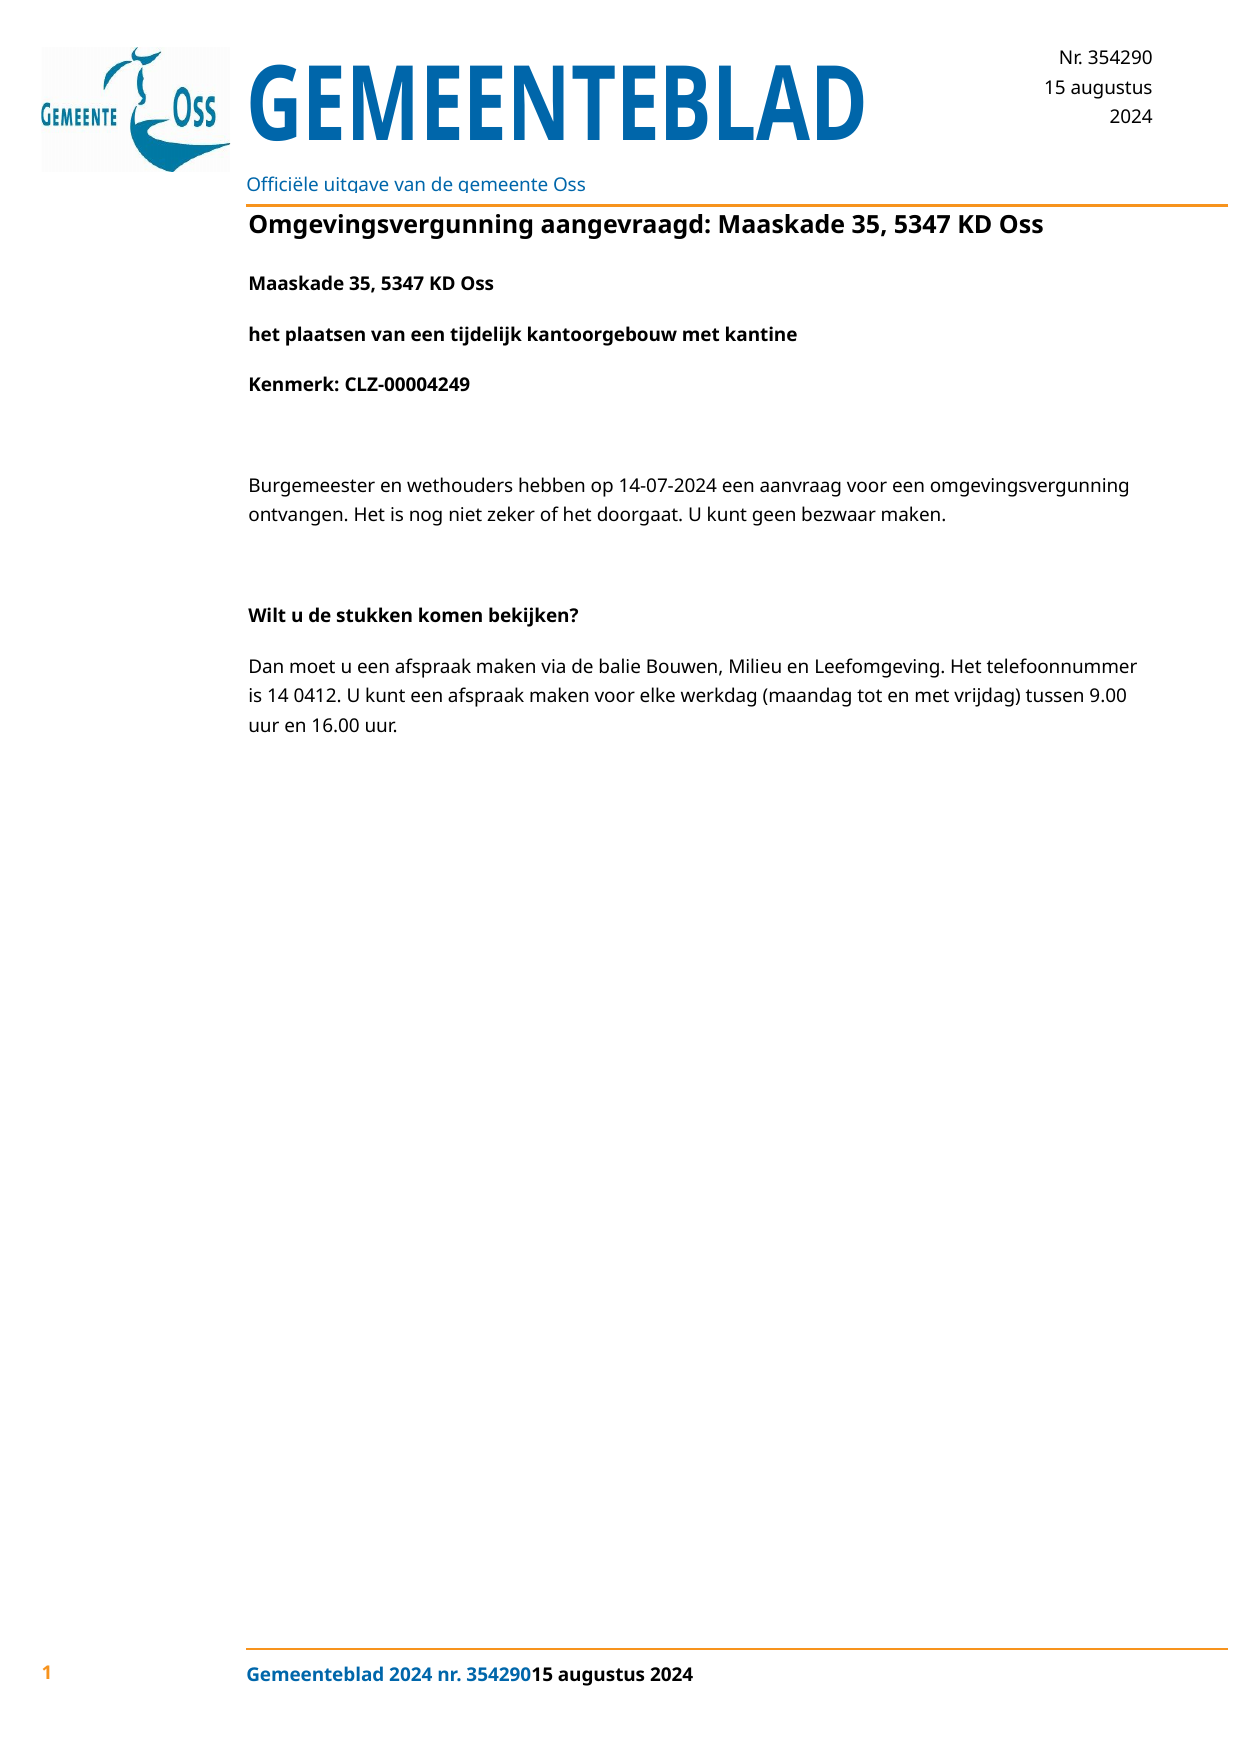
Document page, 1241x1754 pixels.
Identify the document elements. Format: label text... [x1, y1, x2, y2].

picture [41, 47, 231, 172]
text Omgevingsvergunning aangevraagd: Maaskade 35, 5347 KD Oss [248, 207, 1152, 241]
text Wilt u de stukken komen bekijken? [248, 602, 1152, 628]
text Maaskade 35, 5347 KD Oss [248, 270, 1152, 296]
text Burgemeester en wethouders hebben op 14-07-2024 een aanvraag voor een omgevingsvergunning ontvangen. Het is nog niet zeker of het doorgaat. U kunt geen bezwaar maken. [248, 472, 1152, 527]
text het plaatsen van een tijdelijk kantoorgebouw met kantine [248, 321, 1152, 346]
text Dan moet u een afspraak maken via de balie Bouwen, Milieu en Leefomgeving. Het telefoonnummer is 14 0412. U kunt een afspraak maken voor elke werkdag (maandag tot en met vrijdag) tussen 9.00 uur en 16.00 uur. [248, 653, 1152, 738]
text Kenmerk: CLZ-00004249 [248, 371, 1152, 397]
